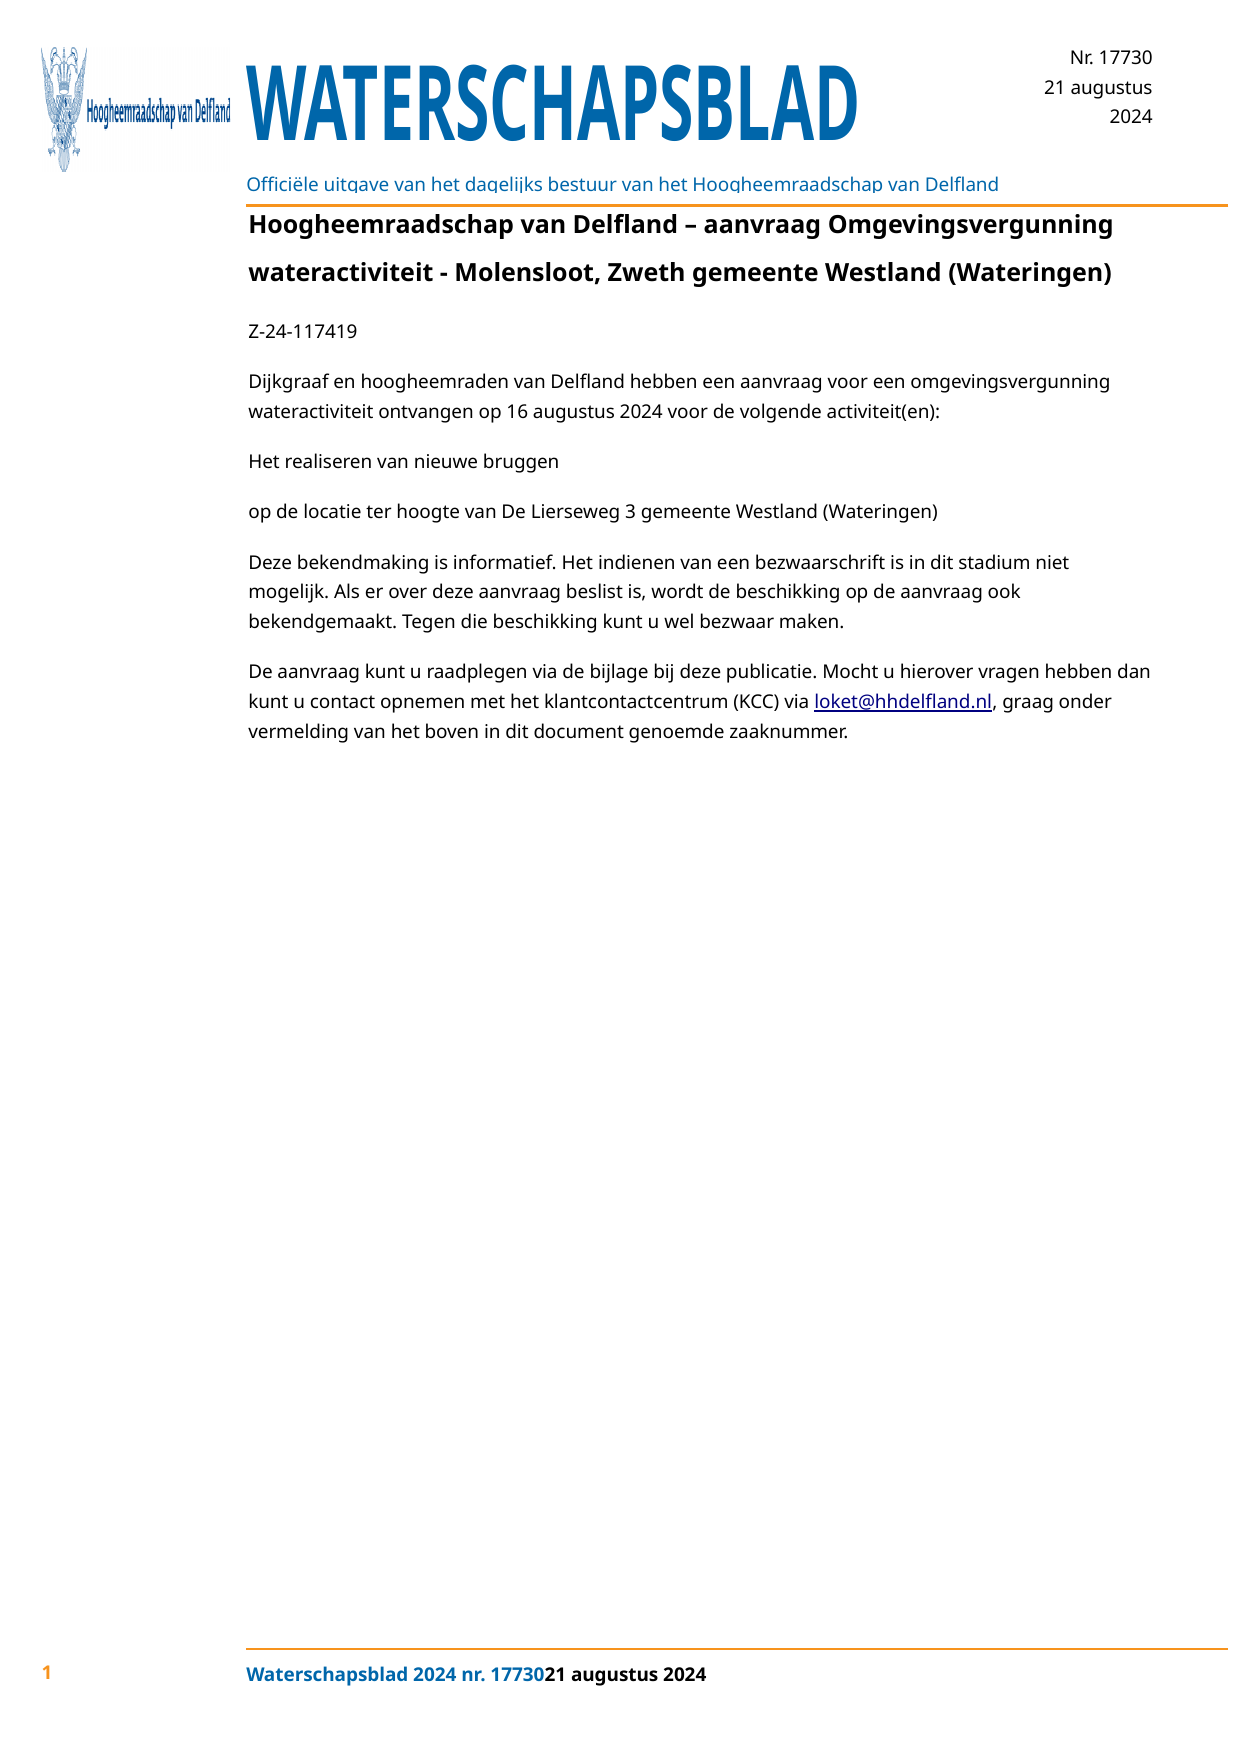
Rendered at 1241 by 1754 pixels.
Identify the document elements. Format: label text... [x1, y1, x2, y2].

text Hoogheemraadschap van Delfland – aanvraag Omgevingsvergunning wateractiviteit - Molensloot, Zweth gemeente Westland (Wateringen) [248, 207, 1152, 288]
text Z-24-117419 [248, 318, 1152, 344]
text op de locatie ter hoogte van De Lierseweg 3 gemeente Westland (Wateringen) [248, 499, 1152, 524]
text Het realiseren van nieuwe bruggen [248, 448, 1152, 474]
text Deze bekendmaking is informatief. Het indienen van een bezwaarschrift is in dit stadium niet mogelijk. Als er over deze aanvraag beslist is, wordt de beschikking op de aanvraag ook bekendgemaakt. Tegen die beschikking kunt u wel bezwaar maken. [248, 549, 1152, 634]
picture [41, 47, 231, 172]
text De aanvraag kunt u raadplegen via de bijlage bij deze publicatie. Mocht u hierover vragen hebben dan kunt u contact opnemen met het klantcontactcentrum (KCC) via loket@hhdelfland.nl, graag onder vermelding van het boven in dit document genoemde zaaknummer. [248, 659, 1152, 744]
text Dijkgraaf en hoogheemraden van Delfland hebben een aanvraag voor een omgevingsvergunning wateractiviteit ontvangen op 16 augustus 2024 voor de volgende activiteit(en): [248, 368, 1152, 424]
